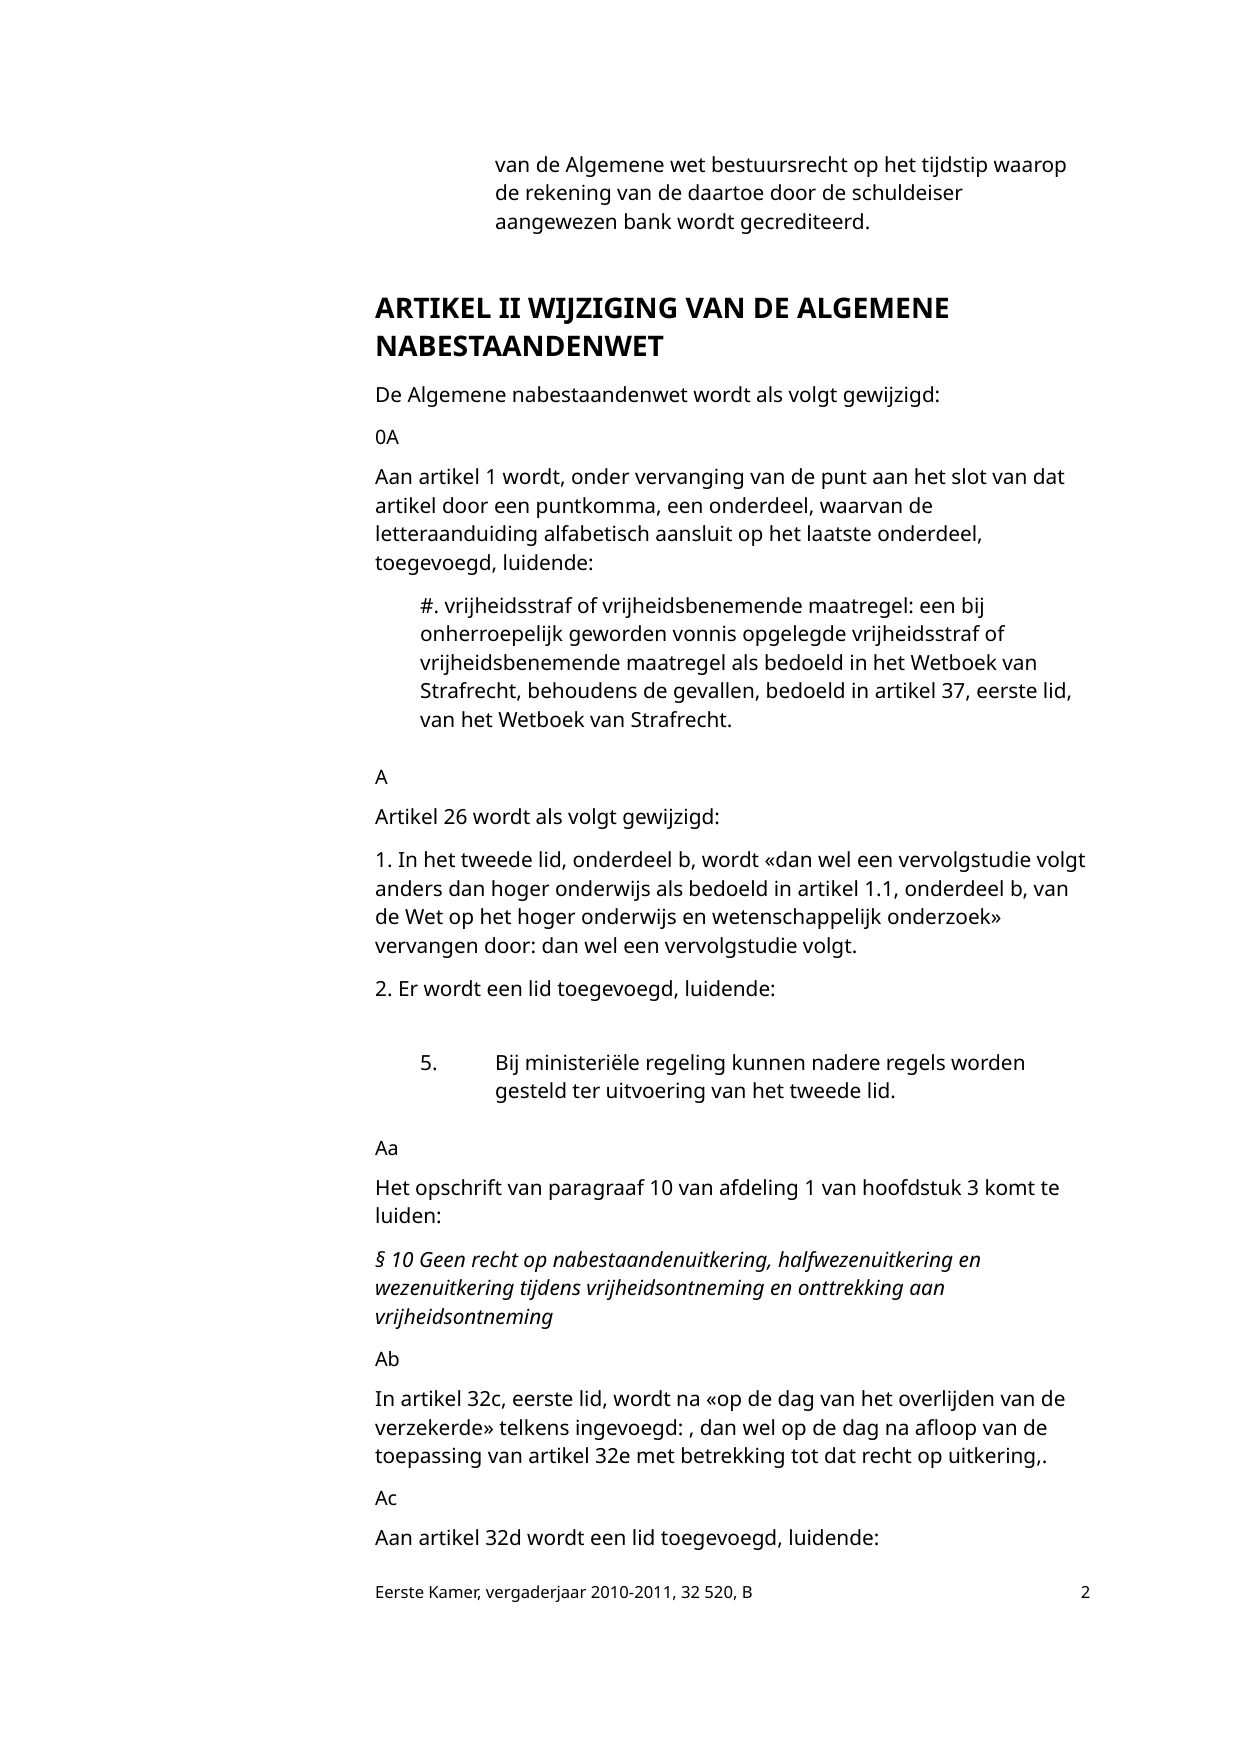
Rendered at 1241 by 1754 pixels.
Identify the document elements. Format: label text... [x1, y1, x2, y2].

text Ac [375, 1484, 1090, 1511]
text 2. Er wordt een lid toegevoegd, luidende: [375, 974, 1090, 1003]
list van de Algemene wet bestuursrecht op het tijdstip waarop de rekening van de daartoe door de schuldeiser aangewezen bank wordt gecrediteerd. [420, 150, 1090, 235]
text In artikel 32c, eerste lid, wordt na «op de dag van het overlijden van de verzekerde» telkens ingevoegd: , dan wel op de dag na afloop van de toepassing van artikel 32e met betrekking tot dat recht op uitkering,. [375, 1384, 1090, 1469]
subtitle ARTIKEL II WIJZIGING VAN DE ALGEMENE NABESTAANDENWET [375, 288, 1090, 365]
text Aan artikel 1 wordt, onder vervanging van de punt aan het slot van dat artikel door een puntkomma, een onderdeel, waarvan de letteraanduiding alfabetisch aansluit op het laatste onderdeel, toegevoegd, luidende: [375, 462, 1090, 576]
text #. vrijheidsstraf of vrijheidsbenemende maatregel: een bij onherroepelijk geworden vonnis opgelegde vrijheidsstraf of vrijheidsbenemende maatregel als bedoeld in het Wetboek van Strafrecht, behoudens de gevallen, bedoeld in artikel 37, eerste lid, van het Wetboek van Strafrecht. [420, 591, 1090, 733]
text Artikel 26 wordt als volgt gewijzigd: [375, 802, 1090, 830]
text Ab [375, 1345, 1090, 1372]
text De Algemene nabestaandenwet wordt als volgt gewijzigd: [375, 380, 1090, 408]
text Aa [375, 1134, 1090, 1161]
list Bij ministeriële regeling kunnen nadere regels worden gesteld ter uitvoering van het tweede lid. [420, 1048, 1090, 1104]
text § 10 Geen recht op nabestaandenuitkering, halfwezenuitkering en wezenuitkering tijdens vrijheidsontneming en onttrekking aan vrijheidsontneming [375, 1245, 1090, 1330]
text 1. In het tweede lid, onderdeel b, wordt «dan wel een vervolgstudie volgt anders dan hoger onderwijs als bedoeld in artikel 1.1, onderdeel b, van de Wet op het hoger onderwijs en wetenschappelijk onderzoek» vervangen door: dan wel een vervolgstudie volgt. [375, 845, 1090, 959]
text A [375, 763, 1090, 790]
text Het opschrift van paragraaf 10 van afdeling 1 van hoofdstuk 3 komt te luiden: [375, 1173, 1090, 1230]
text Aan artikel 32d wordt een lid toegevoegd, luidende: [375, 1523, 1090, 1552]
text 0A [375, 423, 1090, 451]
